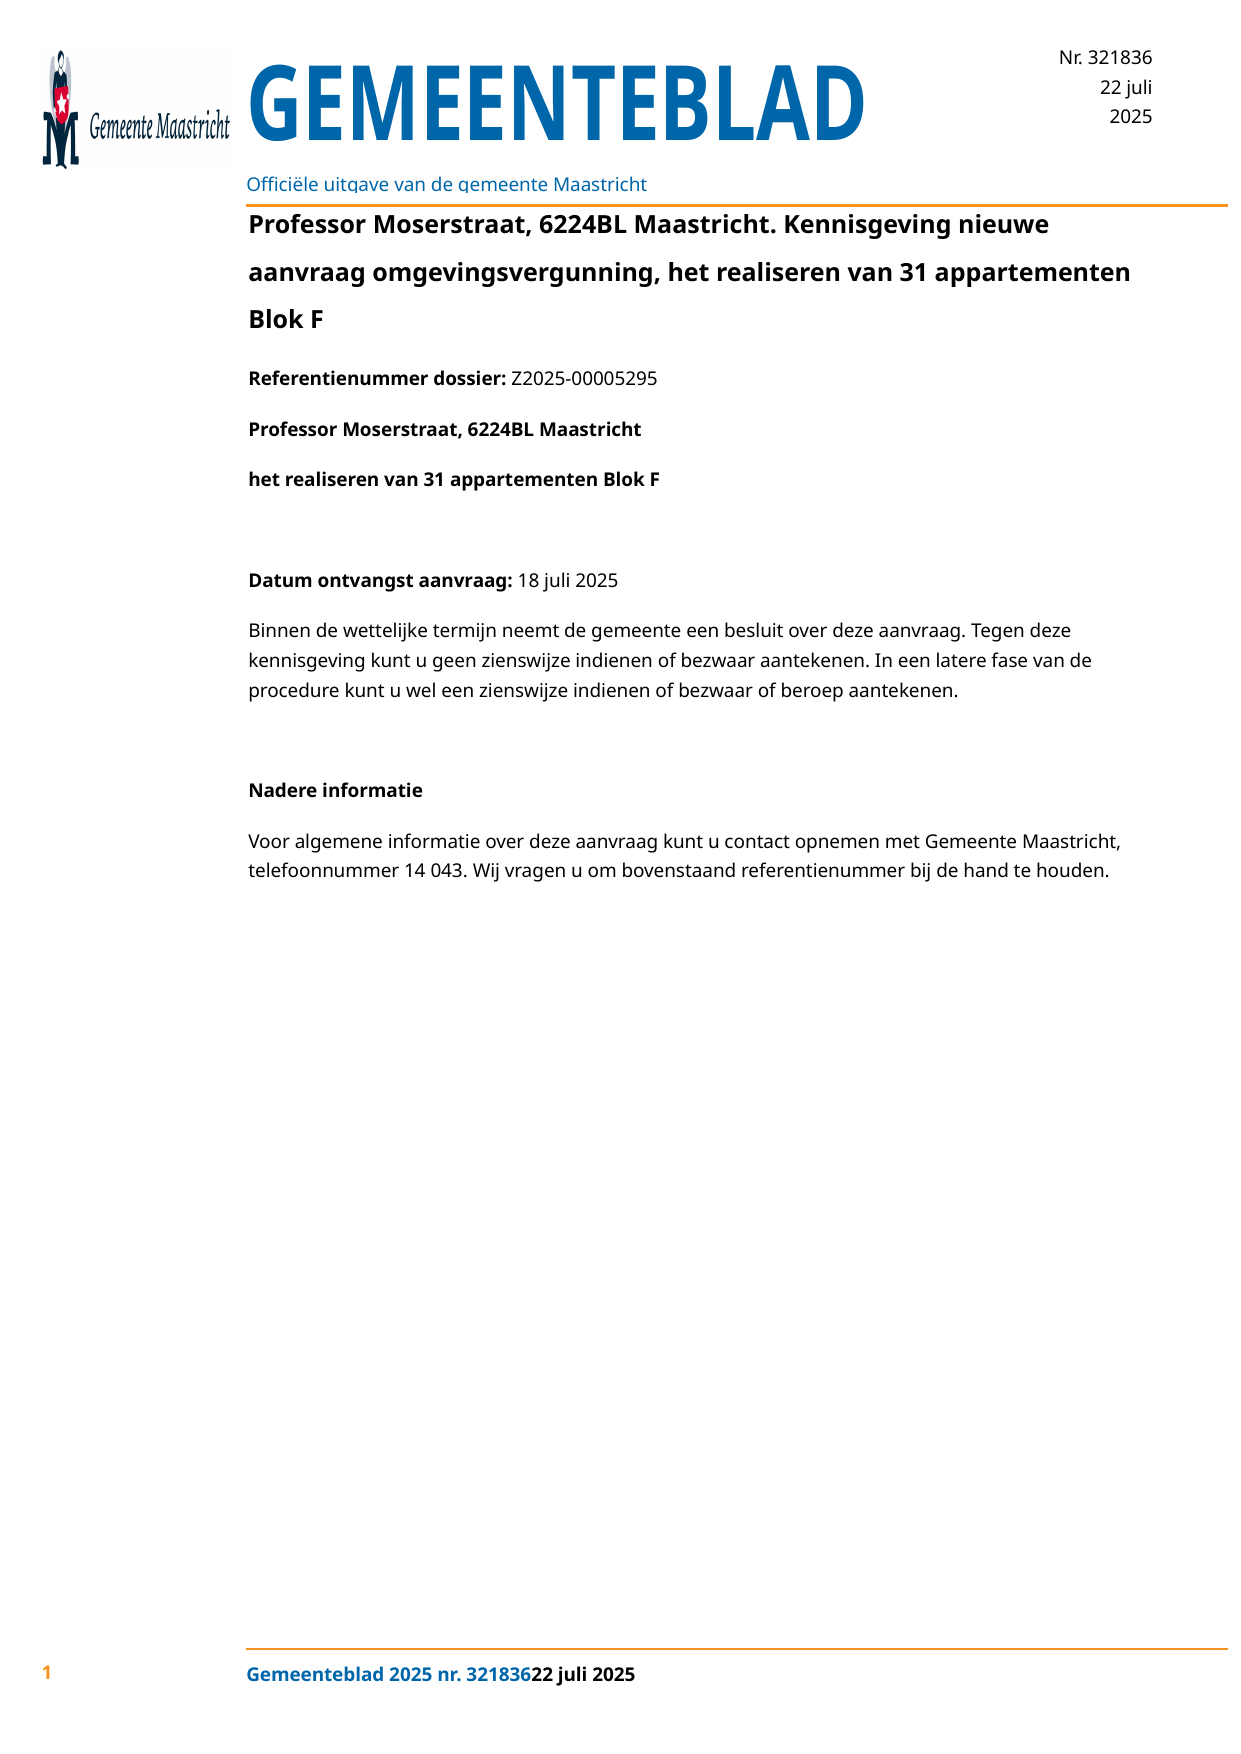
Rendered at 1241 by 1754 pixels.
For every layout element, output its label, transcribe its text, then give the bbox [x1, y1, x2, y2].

text het realiseren van 31 appartementen Blok F [248, 466, 1152, 492]
text Nadere informatie [248, 778, 1152, 803]
text Datum ontvangst aanvraag: 18 juli 2025 [248, 567, 1152, 593]
text Binnen de wettelijke termijn neemt de gemeente een besluit over deze aanvraag. Tegen deze kennisgeving kunt u geen zienswijze indienen of bezwaar aantekenen. In een latere fase van de procedure kunt u wel een zienswijze indienen of bezwaar of beroep aantekenen. [248, 618, 1152, 702]
picture [41, 47, 231, 172]
text Professor Moserstraat, 6224BL Maastricht. Kennisgeving nieuwe aanvraag omgevingsvergunning, het realiseren van 31 appartementen Blok F [248, 207, 1152, 336]
text Referentienummer dossier: Z2025-00005295 [248, 366, 1152, 391]
text Professor Moserstraat, 6224BL Maastricht [248, 416, 1152, 442]
text Voor algemene informatie over deze aanvraag kunt u contact opnemen met Gemeente Maastricht, telefoonnummer 14 043. Wij vragen u om bovenstaand referentienummer bij de hand te houden. [248, 828, 1152, 883]
